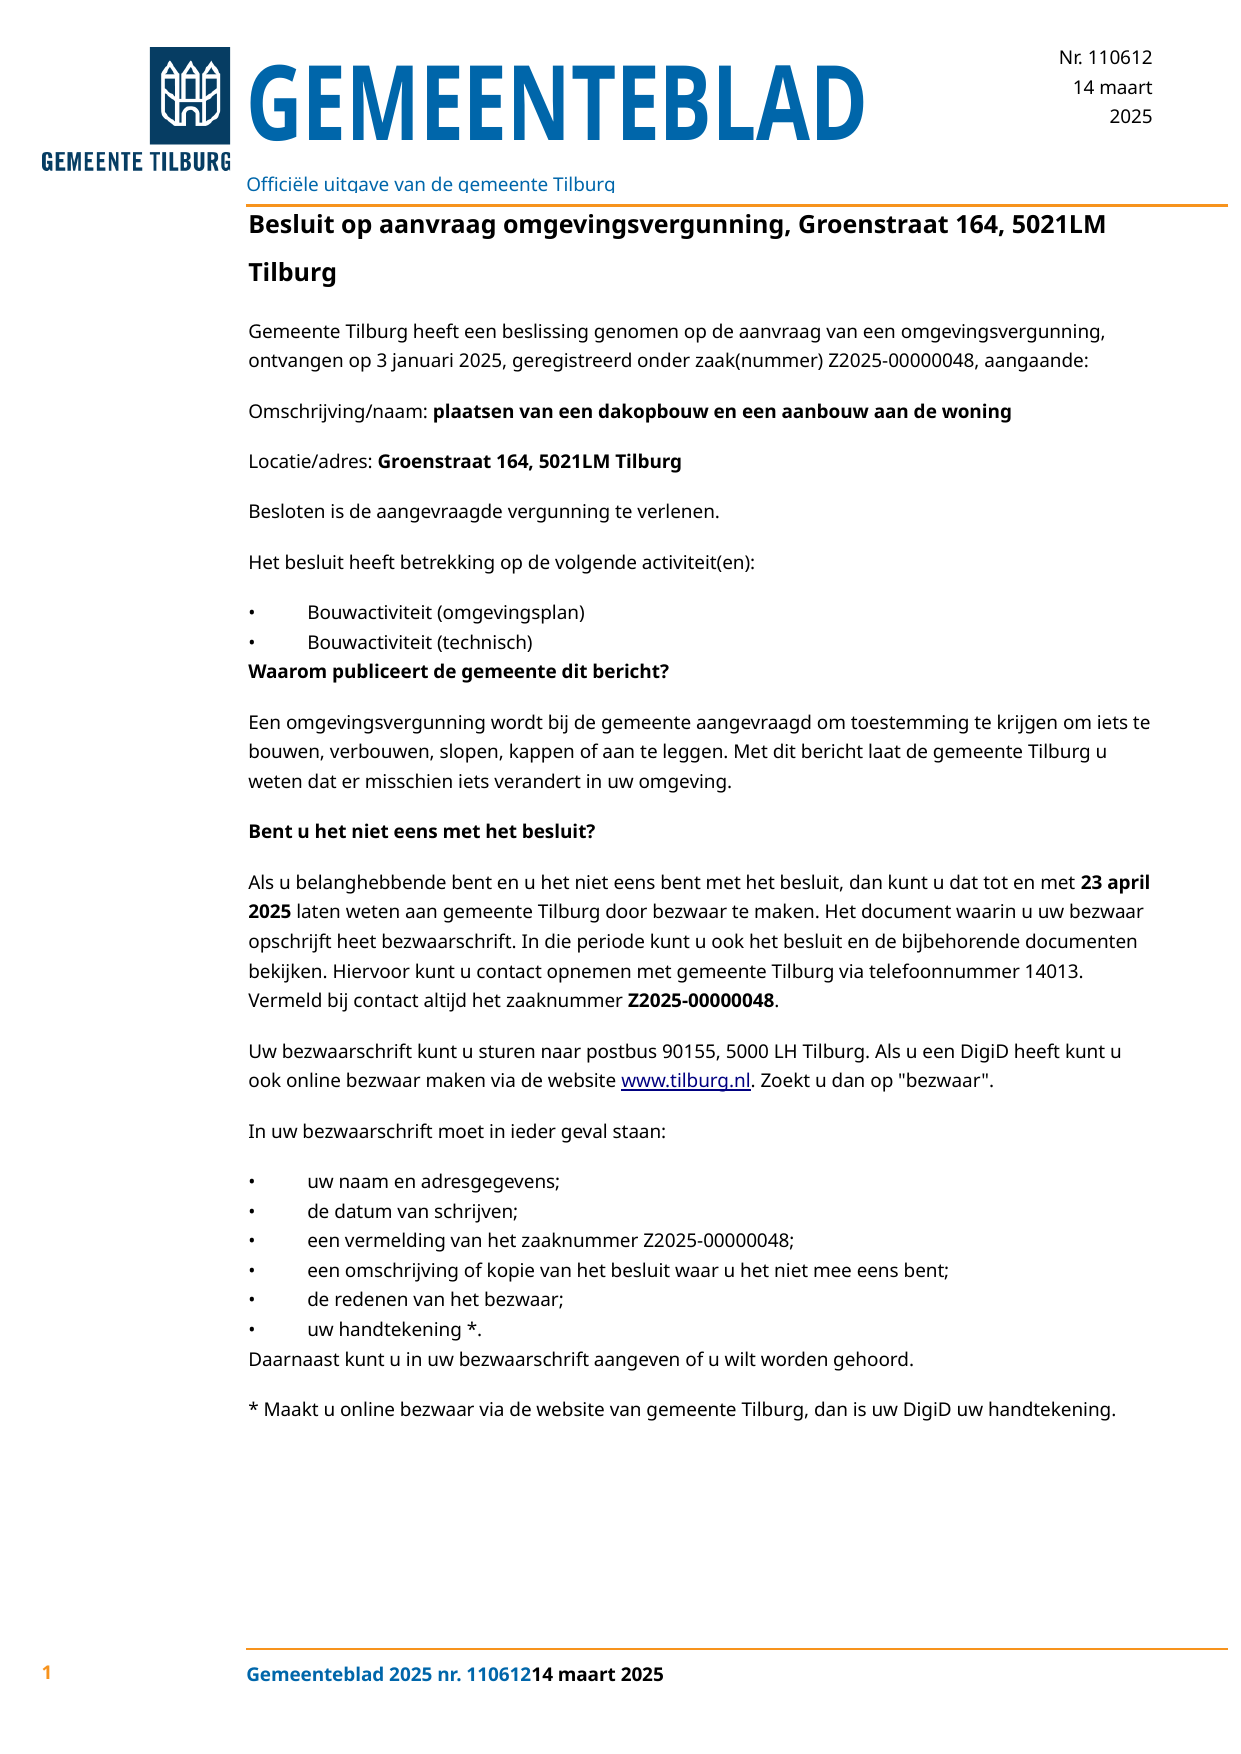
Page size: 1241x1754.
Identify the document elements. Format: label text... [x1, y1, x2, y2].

text Daarnaast kunt u in uw bezwaarschrift aangeven of u wilt worden gehoord. [248, 1346, 1152, 1372]
text Besloten is de aangevraagde vergunning te verlenen. [248, 499, 1152, 524]
list uw naam en adresgegevens; [248, 1168, 1152, 1194]
text Als u belanghebbende bent en u het niet eens bent met het besluit, dan kunt u dat tot en met 23 april 2025 laten weten aan gemeente Tilburg door bezwaar te maken. Het document waarin u uw bezwaar opschrijft heet bezwaarschrift. In die periode kunt u ook het besluit en de bijbehorende documenten bekijken. Hiervoor kunt u contact opnemen met gemeente Tilburg via telefoonnummer 14013. Vermeld bij contact altijd het zaaknummer Z2025-00000048. [248, 869, 1152, 1013]
list de datum van schrijven; [248, 1198, 1152, 1224]
list een vermelding van het zaaknummer Z2025-00000048; [248, 1227, 1152, 1253]
picture [41, 47, 231, 172]
text Besluit op aanvraag omgevingsvergunning, Groenstraat 164, 5021LM Tilburg [248, 207, 1152, 288]
text Omschrijving/naam: plaatsen van een dakopbouw en een aanbouw aan de woning [248, 398, 1152, 424]
list de redenen van het bezwaar; [248, 1287, 1152, 1312]
text Gemeente Tilburg heeft een beslissing genomen op de aanvraag van een omgevingsvergunning, ontvangen op 3 januari 2025, geregistreerd onder zaak(nummer) Z2025-00000048, aangaande: [248, 318, 1152, 373]
text Locatie/adres: Groenstraat 164, 5021LM Tilburg [248, 448, 1152, 474]
list uw handtekening *. [248, 1316, 1152, 1342]
text Het besluit heeft betrekking op de volgende activiteit(en): [248, 549, 1152, 575]
text Waarom publiceert de gemeente dit bericht? [248, 659, 1152, 684]
list Bouwactiviteit (technisch) [248, 629, 1152, 655]
text * Maakt u online bezwaar via de website van gemeente Tilburg, dan is uw DigiD uw handtekening. [248, 1396, 1152, 1422]
list een omschrijving of kopie van het besluit waar u het niet mee eens bent; [248, 1257, 1152, 1283]
text Bent u het niet eens met het besluit? [248, 819, 1152, 844]
text Uw bezwaarschrift kunt u sturen naar postbus 90155, 5000 LH Tilburg. Als u een DigiD heeft kunt u ook online bezwaar maken via de website www.tilburg.nl. Zoekt u dan op "bezwaar". [248, 1038, 1152, 1093]
text Een omgevingsvergunning wordt bij de gemeente aangevraagd om toestemming te krijgen om iets te bouwen, verbouwen, slopen, kappen of aan te leggen. Met dit bericht laat de gemeente Tilburg u weten dat er misschien iets verandert in uw omgeving. [248, 709, 1152, 794]
list Bouwactiviteit (omgevingsplan) [248, 599, 1152, 625]
text In uw bezwaarschrift moet in ieder geval staan: [248, 1118, 1152, 1144]
